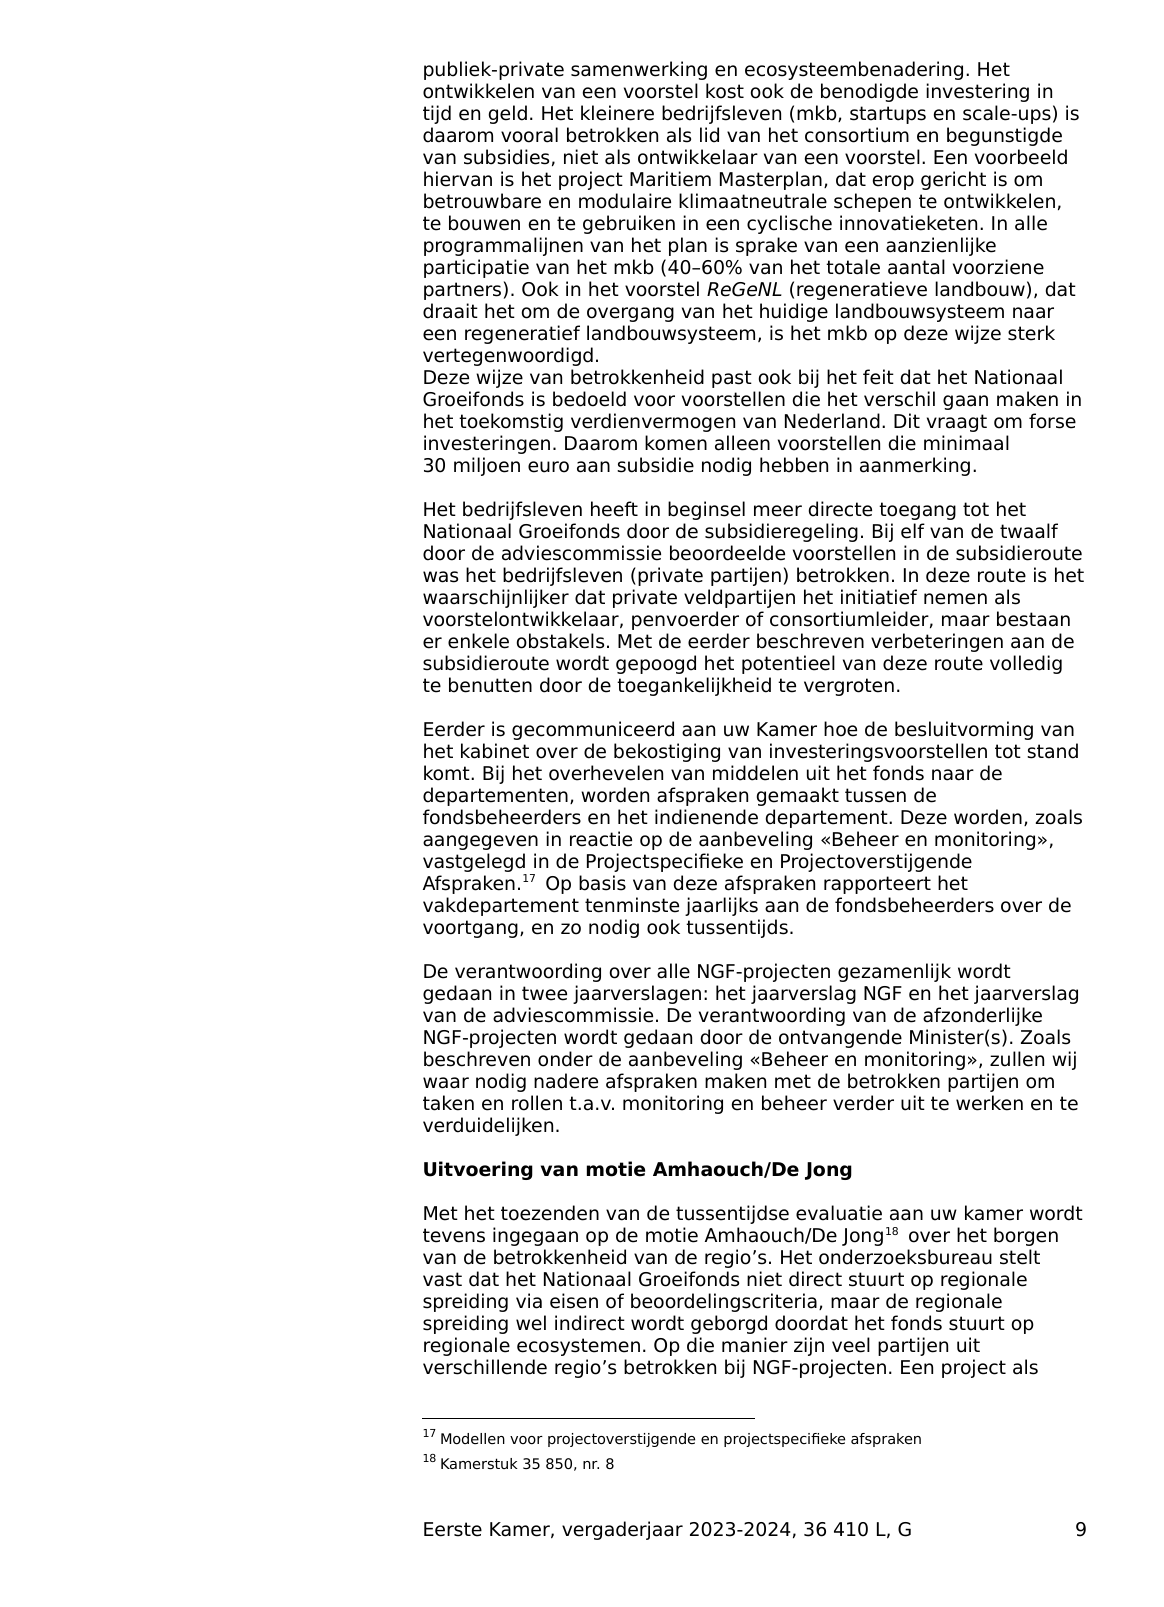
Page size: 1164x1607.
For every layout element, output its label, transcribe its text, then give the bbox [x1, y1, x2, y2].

text Deze wijze van betrokkenheid past ook bij het feit dat het Nationaal Groeifonds is bedoeld voor voorstellen die het verschil gaan maken in het toekomstig verdienvermogen van Nederland. Dit vraagt om forse investeringen. Daarom komen alleen voorstellen die minimaal 30 miljoen euro aan subsidie nodig hebben in aanmerking. [422, 367, 1087, 477]
text Kamerstuk 35 850, nr. 8 [422, 1452, 1087, 1474]
text De verantwoording over alle NGF-projecten gezamenlijk wordt gedaan in twee jaarverslagen: het jaarverslag NGF en het jaarverslag van de adviescommissie. De verantwoording van de afzonderlijke NGF-projecten wordt gedaan door de ontvangende Minister(s). Zoals beschreven onder de aanbeveling «Beheer en monitoring», zullen wij waar nodig nadere afspraken maken met de betrokken partijen om taken en rollen t.a.v. monitoring en beheer verder uit te werken en te verduidelijken. [422, 961, 1087, 1137]
text Modellen voor projectoverstijgende en projectspecifieke afspraken [422, 1427, 1087, 1449]
text Het bedrijfsleven heeft in beginsel meer directe toegang tot het Nationaal Groeifonds door de subsidieregeling. Bij elf van de twaalf door de adviescommissie beoordeelde voorstellen in de subsidieroute was het bedrijfsleven (private partijen) betrokken. In deze route is het waarschijnlijker dat private veldpartijen het initiatief nemen als voorstelontwikkelaar, penvoerder of consortiumleider, maar bestaan er enkele obstakels. Met de eerder beschreven verbeteringen aan de subsidieroute wordt gepoogd het potentieel van deze route volledig te benutten door de toegankelijkheid te vergroten. [422, 499, 1087, 697]
text publiek-private samenwerking en ecosysteembenadering. Het ontwikkelen van een voorstel kost ook de benodigde investering in tijd en geld. Het kleinere bedrijfsleven (mkb, startups en scale-ups) is daarom vooral betrokken als lid van het consortium en begunstigde van subsidies, niet als ontwikkelaar van een voorstel. Een voorbeeld hiervan is het project Maritiem Masterplan, dat erop gericht is om betrouwbare en modulaire klimaatneutrale schepen te ontwikkelen, te bouwen en te gebruiken in een cyclische innovatieketen. In alle programmalijnen van het plan is sprake van een aanzienlijke participatie van het mkb (40–60% van het totale aantal voorziene partners). Ook in het voorstel ReGeNL (regeneratieve landbouw), dat draait het om de overgang van het huidige landbouwsysteem naar een regeneratief landbouwsysteem, is het mkb op deze wijze sterk vertegenwoordigd. [422, 59, 1087, 367]
text Eerder is gecommuniceerd aan uw Kamer hoe de besluitvorming van het kabinet over de bekostiging van investeringsvoorstellen tot stand komt. Bij het overhevelen van middelen uit het fonds naar de departementen, worden afspraken gemaakt tussen de fondsbeheerders en het indienende departement. Deze worden, zoals aangegeven in reactie op de aanbeveling «Beheer en monitoring», vastgelegd in de Projectspecifieke en Projectoverstijgende Afspraken. Op basis van deze afspraken rapporteert het vakdepartement tenminste jaarlijks aan de fondsbeheerders over de voortgang, en zo nodig ook tussentijds. [422, 719, 1087, 939]
subtitle Uitvoering van motie Amhaouch/De Jong [422, 1159, 1087, 1181]
text Met het toezenden van de tussentijdse evaluatie aan uw kamer wordt tevens ingegaan op de motie Amhaouch/De Jong over het borgen van de betrokkenheid van de regio’s. Het onderzoeksbureau stelt vast dat het Nationaal Groeifonds niet direct stuurt op regionale spreiding via eisen of beoordelingscriteria, maar de regionale spreiding wel indirect wordt geborgd doordat het fonds stuurt op regionale ecosystemen. Op die manier zijn veel partijen uit verschillende regio’s betrokken bij NGF-projecten. Een project als [422, 1203, 1087, 1379]
